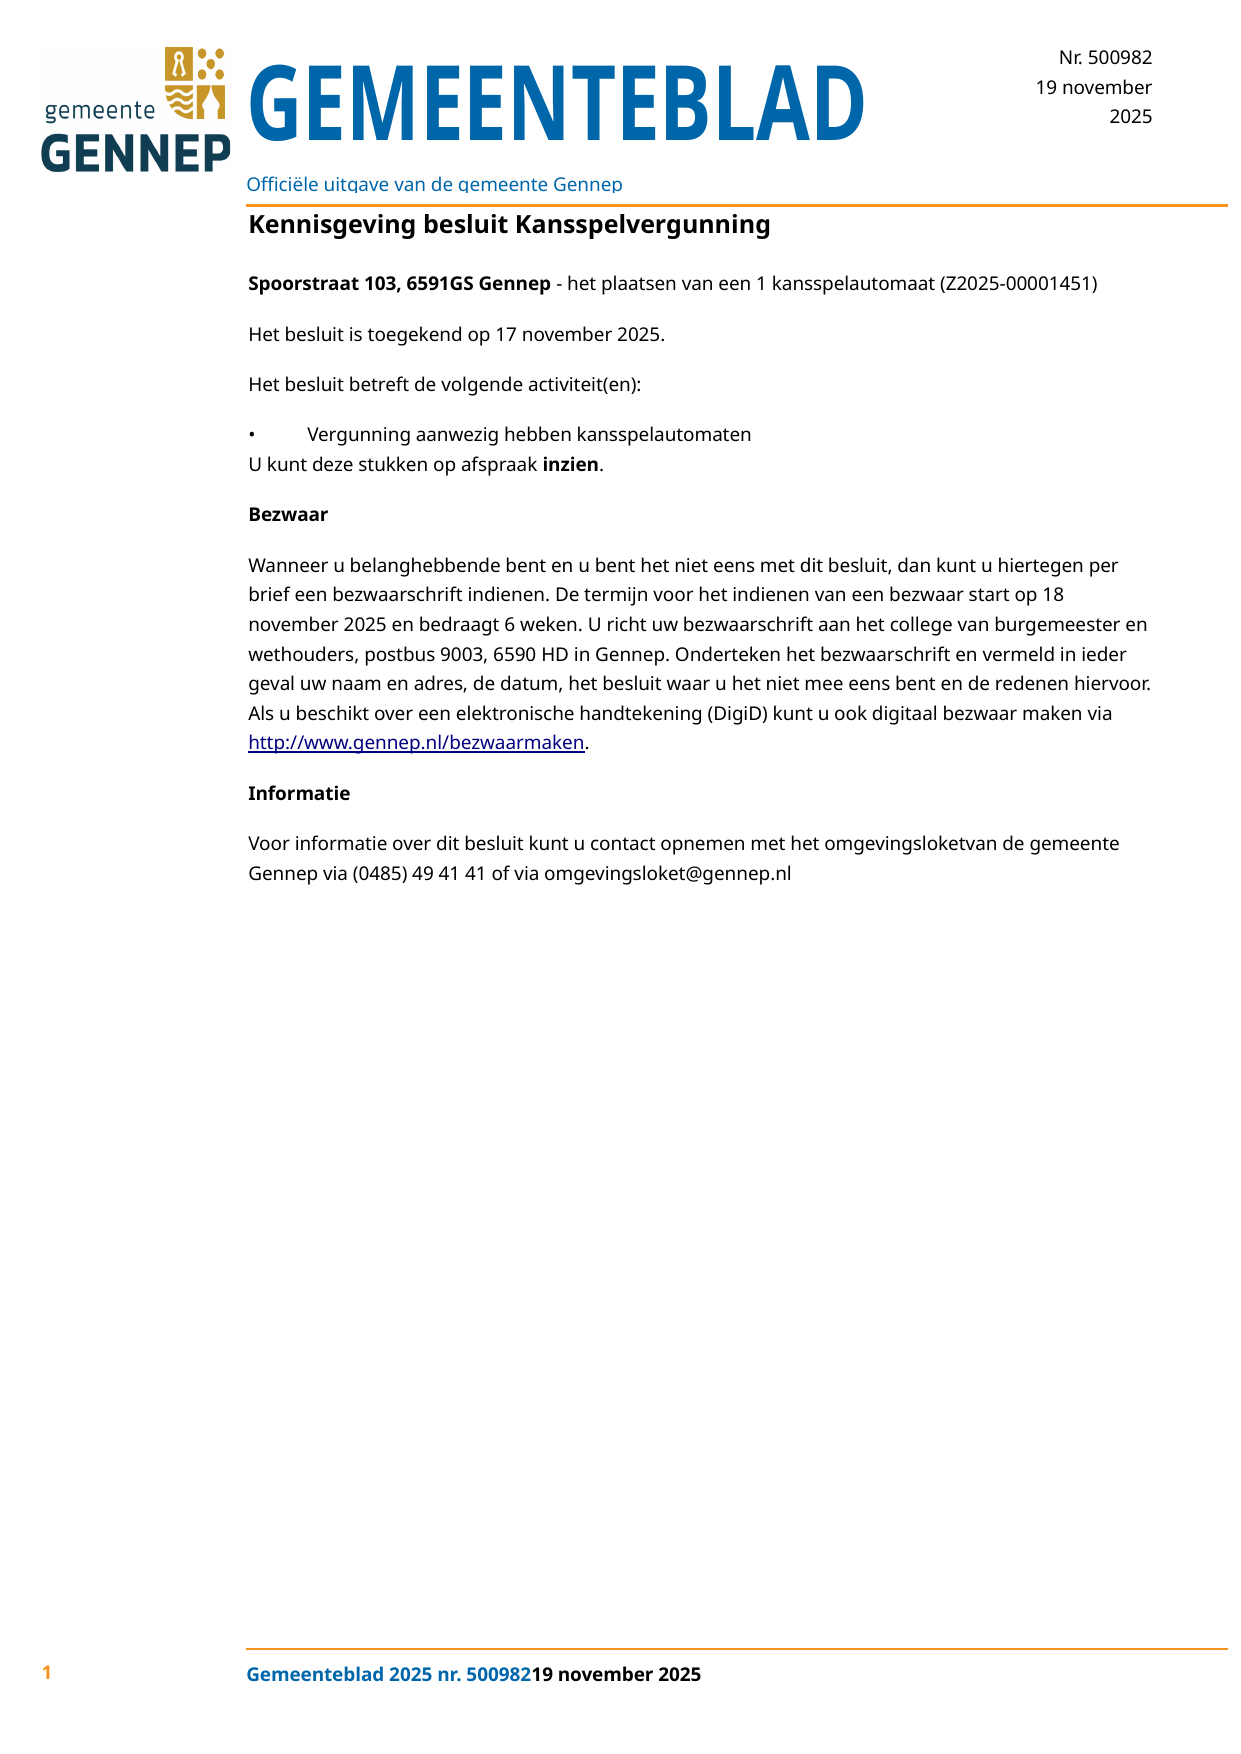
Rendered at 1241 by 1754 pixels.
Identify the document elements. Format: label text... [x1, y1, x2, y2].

text Voor informatie over dit besluit kunt u contact opnemen met het omgevingsloketvan de gemeente Gennep via (0485) 49 41 41 of via omgevingsloket@gennep.nl [248, 830, 1152, 886]
text Spoorstraat 103, 6591GS Gennep - het plaatsen van een 1 kansspelautomaat (Z2025-00001451) [248, 270, 1152, 296]
text Kennisgeving besluit Kansspelvergunning [248, 207, 1152, 241]
text Het besluit is toegekend op 17 november 2025. [248, 321, 1152, 346]
text Wanneer u belanghebbende bent en u bent het niet eens met dit besluit, dan kunt u hiertegen per brief een bezwaarschrift indienen. De termijn voor het indienen van een bezwaar start op 18 november 2025 en bedraagt 6 weken. U richt uw bezwaarschrift aan het college van burgemeester en wethouders, postbus 9003, 6590 HD in Gennep. Onderteken het bezwaarschrift en vermeld in ieder geval uw naam en adres, de datum, het besluit waar u het niet mee eens bent en de redenen hiervoor. Als u beschikt over een elektronische handtekening (DigiD) kunt u ook digitaal bezwaar maken via http://www.gennep.nl/bezwaarmaken. [248, 552, 1152, 755]
text Bezwaar [248, 502, 1152, 527]
picture [41, 47, 231, 172]
text Informatie [248, 780, 1152, 806]
text U kunt deze stukken op afspraak inzien. [248, 451, 1152, 477]
list Vergunning aanwezig hebben kansspelautomaten [248, 422, 1152, 447]
text Het besluit betreft de volgende activiteit(en): [248, 371, 1152, 397]
